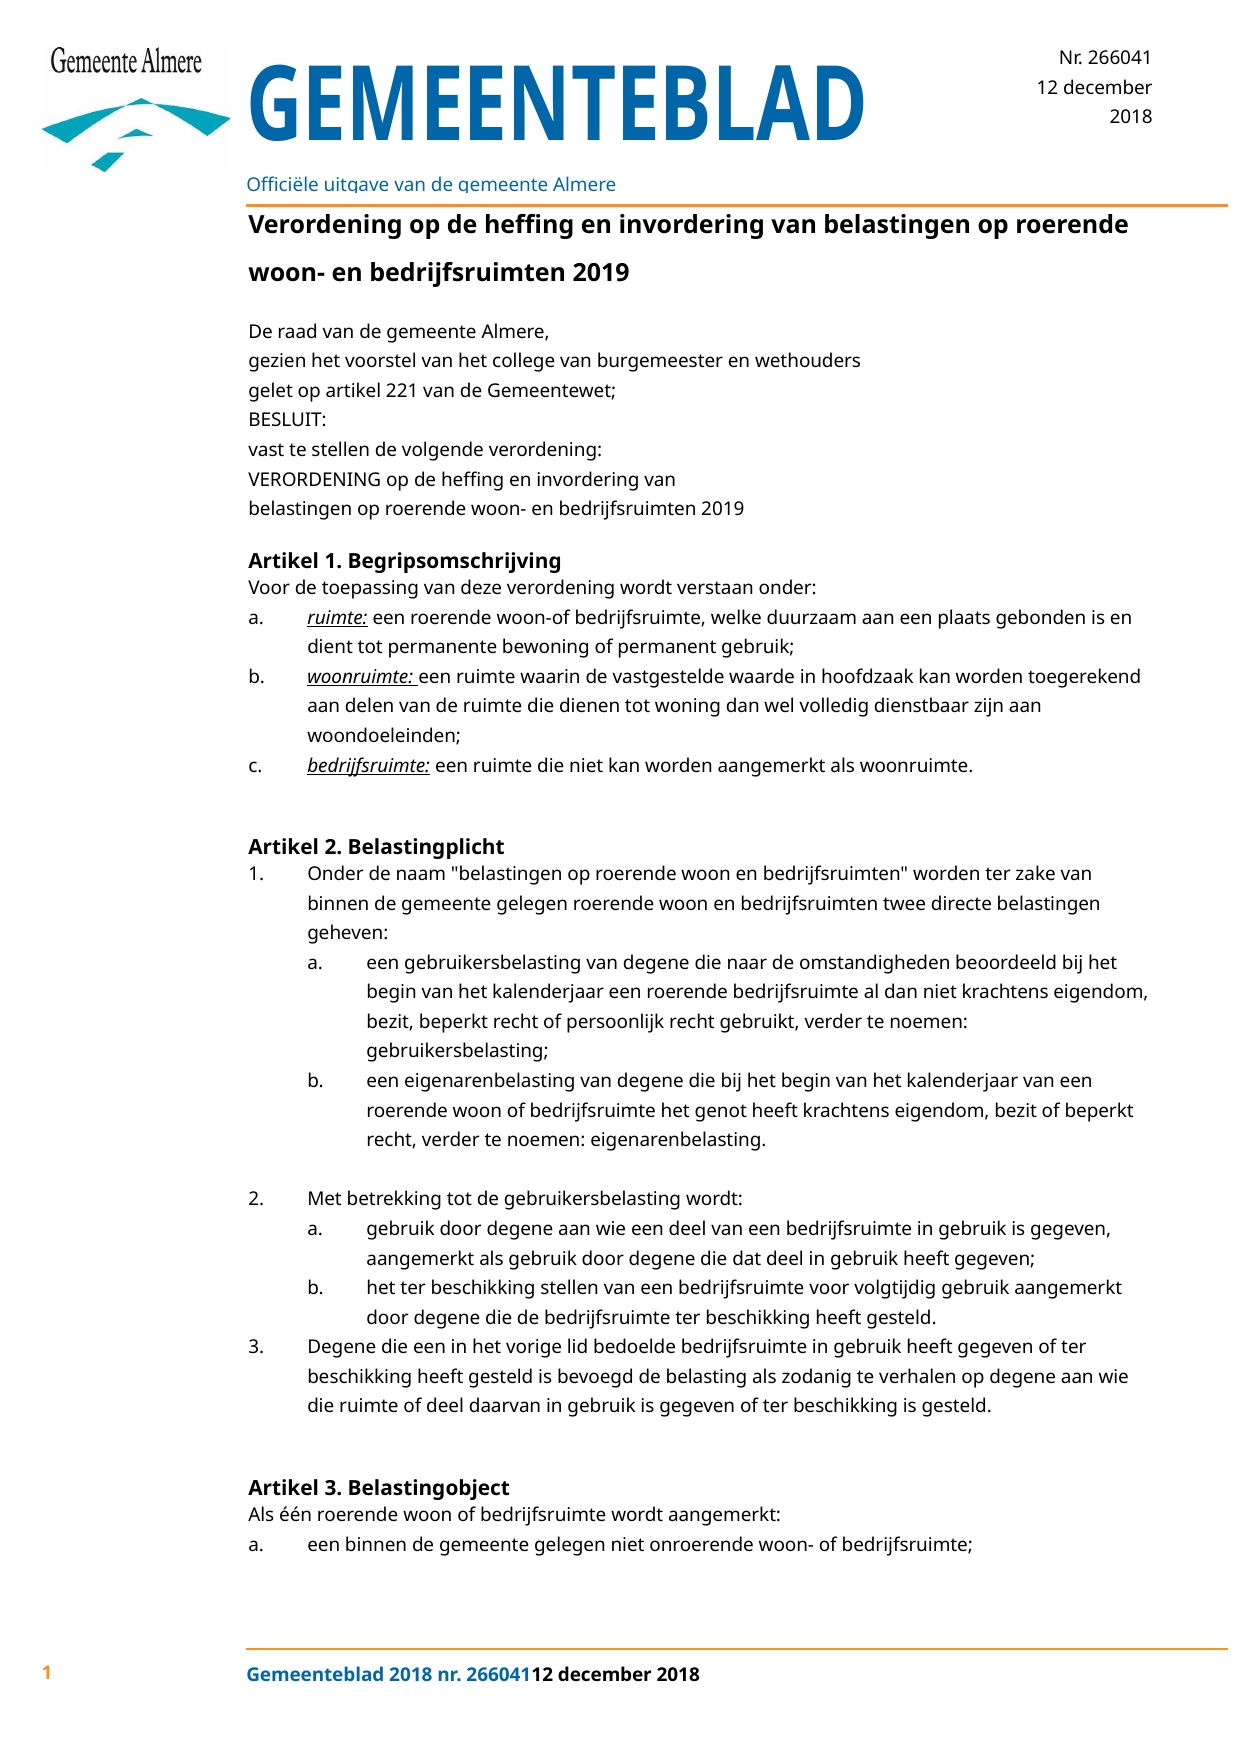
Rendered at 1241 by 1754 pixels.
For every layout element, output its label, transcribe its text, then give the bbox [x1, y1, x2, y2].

list Degene die een in het vorige lid bedoelde bedrijfsruimte in gebruik heeft gegeven of ter beschikking heeft gesteld is bevoegd de belasting als zodanig te verhalen op degene aan wie die ruimte of deel daarvan in gebruik is gegeven of ter beschikking is gesteld. [248, 1333, 1152, 1418]
list een binnen de gemeente gelegen niet onroerende woon- of bedrijfsruimte; [248, 1531, 1152, 1556]
list Onder de naam "belastingen op roerende woon en bedrijfsruimten" worden ter zake van binnen de gemeente gelegen roerende woon en bedrijfsruimten twee directe belastingen geheven: [248, 860, 1152, 945]
list een gebruikersbelasting van degene die naar de omstandigheden beoordeeld bij het begin van het kalenderjaar een roerende bedrijfsruimte al dan niet krachtens eigendom, bezit, beperkt recht of persoonlijk recht gebruikt, verder te noemen: gebruikersbelasting; [307, 949, 1152, 1063]
text BESLUIT: [248, 407, 1152, 432]
list ruimte: een roerende woon-of bedrijfsruimte, welke duurzaam aan een plaats gebonden is en dient tot permanente bewoning of permanent gebruik; [248, 604, 1152, 659]
text belastingen op roerende woon- en bedrijfsruimten 2019 [248, 495, 1152, 521]
picture [41, 47, 231, 172]
list het ter beschikking stellen van een bedrijfsruimte voor volgtijdig gebruik aangemerkt door degene die de bedrijfsruimte ter beschikking heeft gesteld. [307, 1274, 1152, 1330]
text gezien het voorstel van het college van burgemeester en wethouders [248, 347, 1152, 373]
list een eigenarenbelasting van degene die bij het begin van het kalenderjaar van een roerende woon of bedrijfsruimte het genot heeft krachtens eigendom, bezit of beperkt recht, verder te noemen: eigenarenbelasting. [307, 1067, 1152, 1152]
list gebruik door degene aan wie een deel van een bedrijfsruimte in gebruik is gegeven, aangemerkt als gebruik door degene die dat deel in gebruik heeft gegeven; [307, 1215, 1152, 1271]
list Met betrekking tot de gebruikersbelasting wordt: [248, 1186, 1152, 1211]
list bedrijfsruimte: een ruimte die niet kan worden aangemerkt als woonruimte. [248, 752, 1152, 777]
text gelet op artikel 221 van de Gemeentewet; [248, 377, 1152, 403]
text VERORDENING op de heffing en invordering van [248, 466, 1152, 492]
text Als één roerende woon of bedrijfsruimte wordt aangemerkt: [248, 1501, 1152, 1527]
text Artikel 2. Belastingplicht [248, 832, 1152, 860]
text De raad van de gemeente Almere, [248, 318, 1152, 344]
text Artikel 1. Begripsomschrijving [248, 546, 1152, 574]
text Voor de toepassing van deze verordening wordt verstaan onder: [248, 574, 1152, 600]
text Verordening op de heffing en invordering van belastingen op roerende woon- en bedrijfsruimten 2019 [248, 207, 1152, 288]
list woonruimte: een ruimte waarin de vastgestelde waarde in hoofdzaak kan worden toegerekend aan delen van de ruimte die dienen tot woning dan wel volledig dienstbaar zijn aan woondoeleinden; [248, 663, 1152, 748]
text Artikel 3. Belastingobject [248, 1473, 1152, 1501]
text vast te stellen de volgende verordening: [248, 436, 1152, 462]
